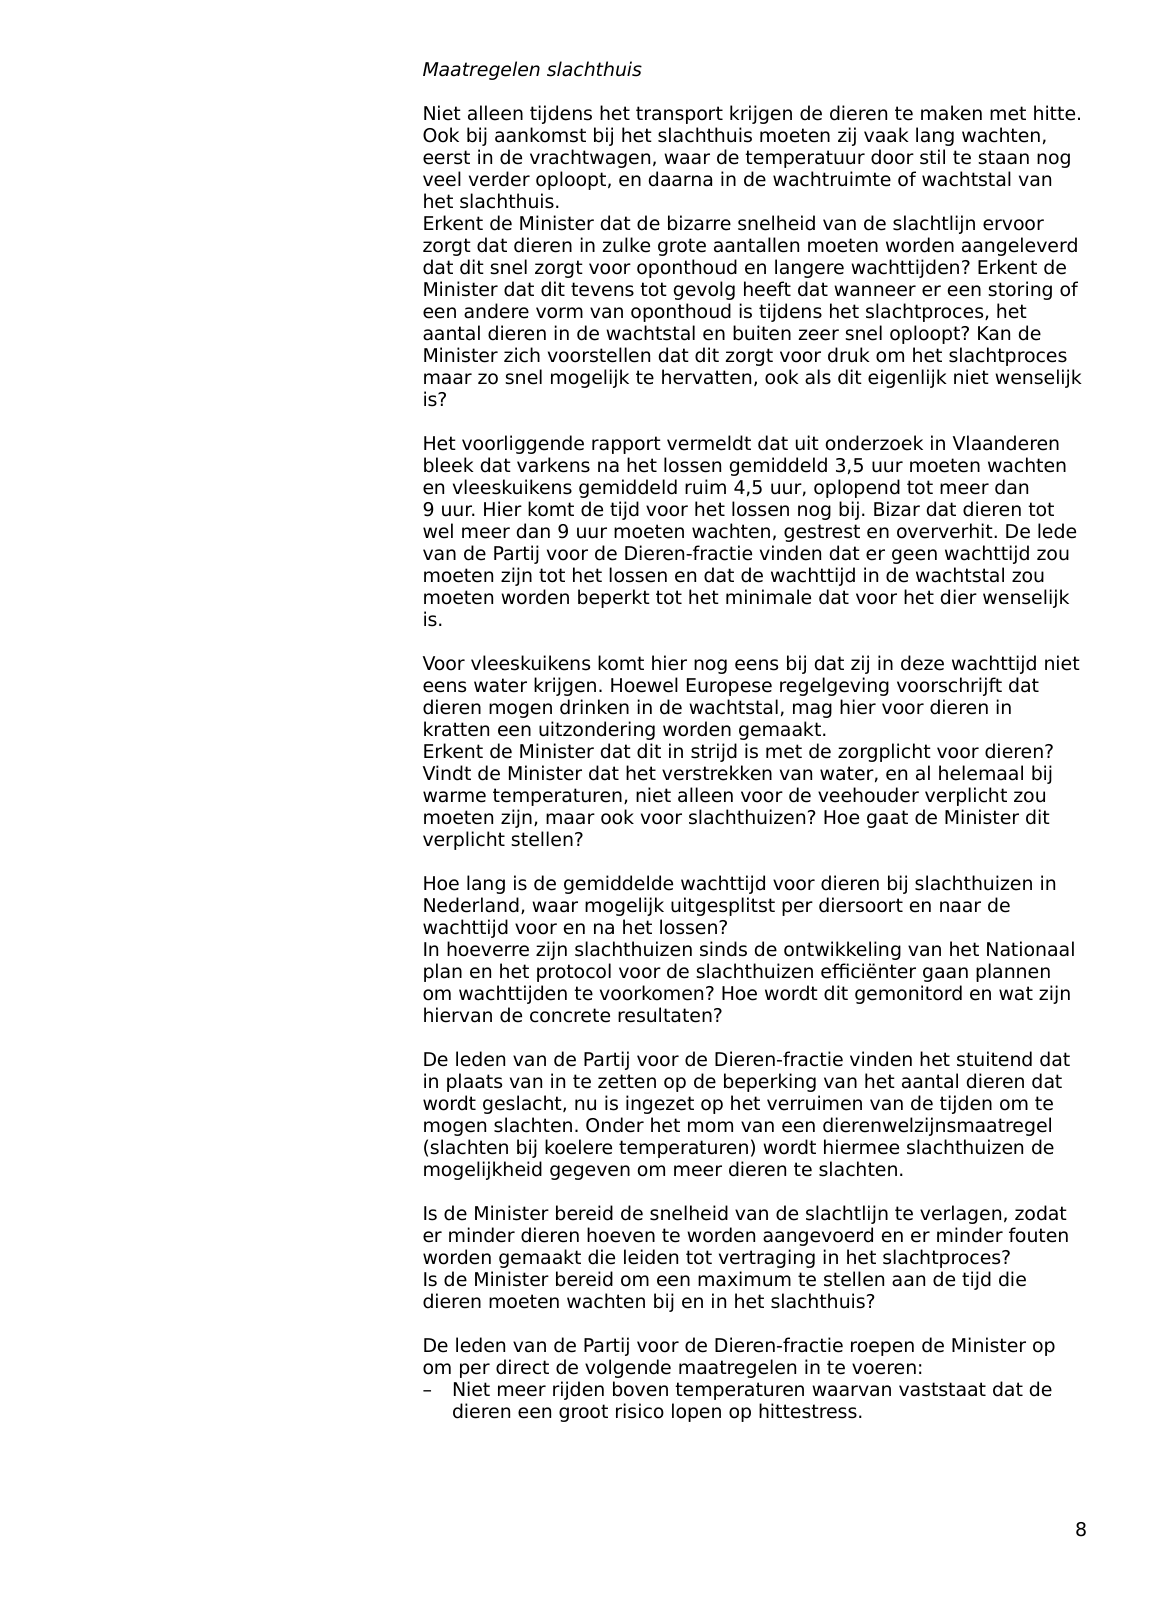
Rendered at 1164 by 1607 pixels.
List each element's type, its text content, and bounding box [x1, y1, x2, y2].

text Voor vleeskuikens komt hier nog eens bij dat zij in deze wachttijd niet eens water krijgen. Hoewel Europese regelgeving voorschrijft dat dieren mogen drinken in de wachtstal, mag hier voor dieren in kratten een uitzondering worden gemaakt. [422, 653, 1087, 741]
text Erkent de Minister dat de bizarre snelheid van de slachtlijn ervoor zorgt dat dieren in zulke grote aantallen moeten worden aangeleverd dat dit snel zorgt voor oponthoud en langere wachttijden? Erkent de Minister dat dit tevens tot gevolg heeft dat wanneer er een storing of een andere vorm van oponthoud is tijdens het slachtproces, het aantal dieren in de wachtstal en buiten zeer snel oploopt? Kan de Minister zich voorstellen dat dit zorgt voor druk om het slachtproces maar zo snel mogelijk te hervatten, ook als dit eigenlijk niet wenselijk is? [422, 213, 1087, 411]
text Niet alleen tijdens het transport krijgen de dieren te maken met hitte. Ook bij aankomst bij het slachthuis moeten zij vaak lang wachten, eerst in de vrachtwagen, waar de temperatuur door stil te staan nog veel verder oploopt, en daarna in de wachtruimte of wachtstal van het slachthuis. [422, 103, 1087, 213]
text Hoe lang is de gemiddelde wachttijd voor dieren bij slachthuizen in Nederland, waar mogelijk uitgesplitst per diersoort en naar de wachttijd voor en na het lossen? [422, 873, 1087, 939]
text – Niet meer rijden boven temperaturen waarvan vaststaat dat de dieren een groot risico lopen op hittestress. [422, 1379, 1087, 1423]
subtitle Maatregelen slachthuis [422, 59, 1087, 81]
text Erkent de Minister dat dit in strijd is met de zorgplicht voor dieren? Vindt de Minister dat het verstrekken van water, en al helemaal bij warme temperaturen, niet alleen voor de veehouder verplicht zou moeten zijn, maar ook voor slachthuizen? Hoe gaat de Minister dit verplicht stellen? [422, 741, 1087, 851]
text Is de Minister bereid om een maximum te stellen aan de tijd die dieren moeten wachten bij en in het slachthuis? [422, 1269, 1087, 1313]
text De leden van de Partij voor de Dieren-fractie vinden het stuitend dat in plaats van in te zetten op de beperking van het aantal dieren dat wordt geslacht, nu is ingezet op het verruimen van de tijden om te mogen slachten. Onder het mom van een dierenwelzijnsmaatregel (slachten bij koelere temperaturen) wordt hiermee slachthuizen de mogelijkheid gegeven om meer dieren te slachten. [422, 1049, 1087, 1181]
text In hoeverre zijn slachthuizen sinds de ontwikkeling van het Nationaal plan en het protocol voor de slachthuizen efficiënter gaan plannen om wachttijden te voorkomen? Hoe wordt dit gemonitord en wat zijn hiervan de concrete resultaten? [422, 939, 1087, 1027]
text De leden van de Partij voor de Dieren-fractie roepen de Minister op om per direct de volgende maatregelen in te voeren: [422, 1335, 1087, 1379]
text Is de Minister bereid de snelheid van de slachtlijn te verlagen, zodat er minder dieren hoeven te worden aangevoerd en er minder fouten worden gemaakt die leiden tot vertraging in het slachtproces? [422, 1203, 1087, 1269]
text Het voorliggende rapport vermeldt dat uit onderzoek in Vlaanderen bleek dat varkens na het lossen gemiddeld 3,5 uur moeten wachten en vleeskuikens gemiddeld ruim 4,5 uur, oplopend tot meer dan 9 uur. Hier komt de tijd voor het lossen nog bij. Bizar dat dieren tot wel meer dan 9 uur moeten wachten, gestrest en oververhit. De lede van de Partij voor de Dieren-fractie vinden dat er geen wachttijd zou moeten zijn tot het lossen en dat de wachttijd in de wachtstal zou moeten worden beperkt tot het minimale dat voor het dier wenselijk is. [422, 433, 1087, 631]
